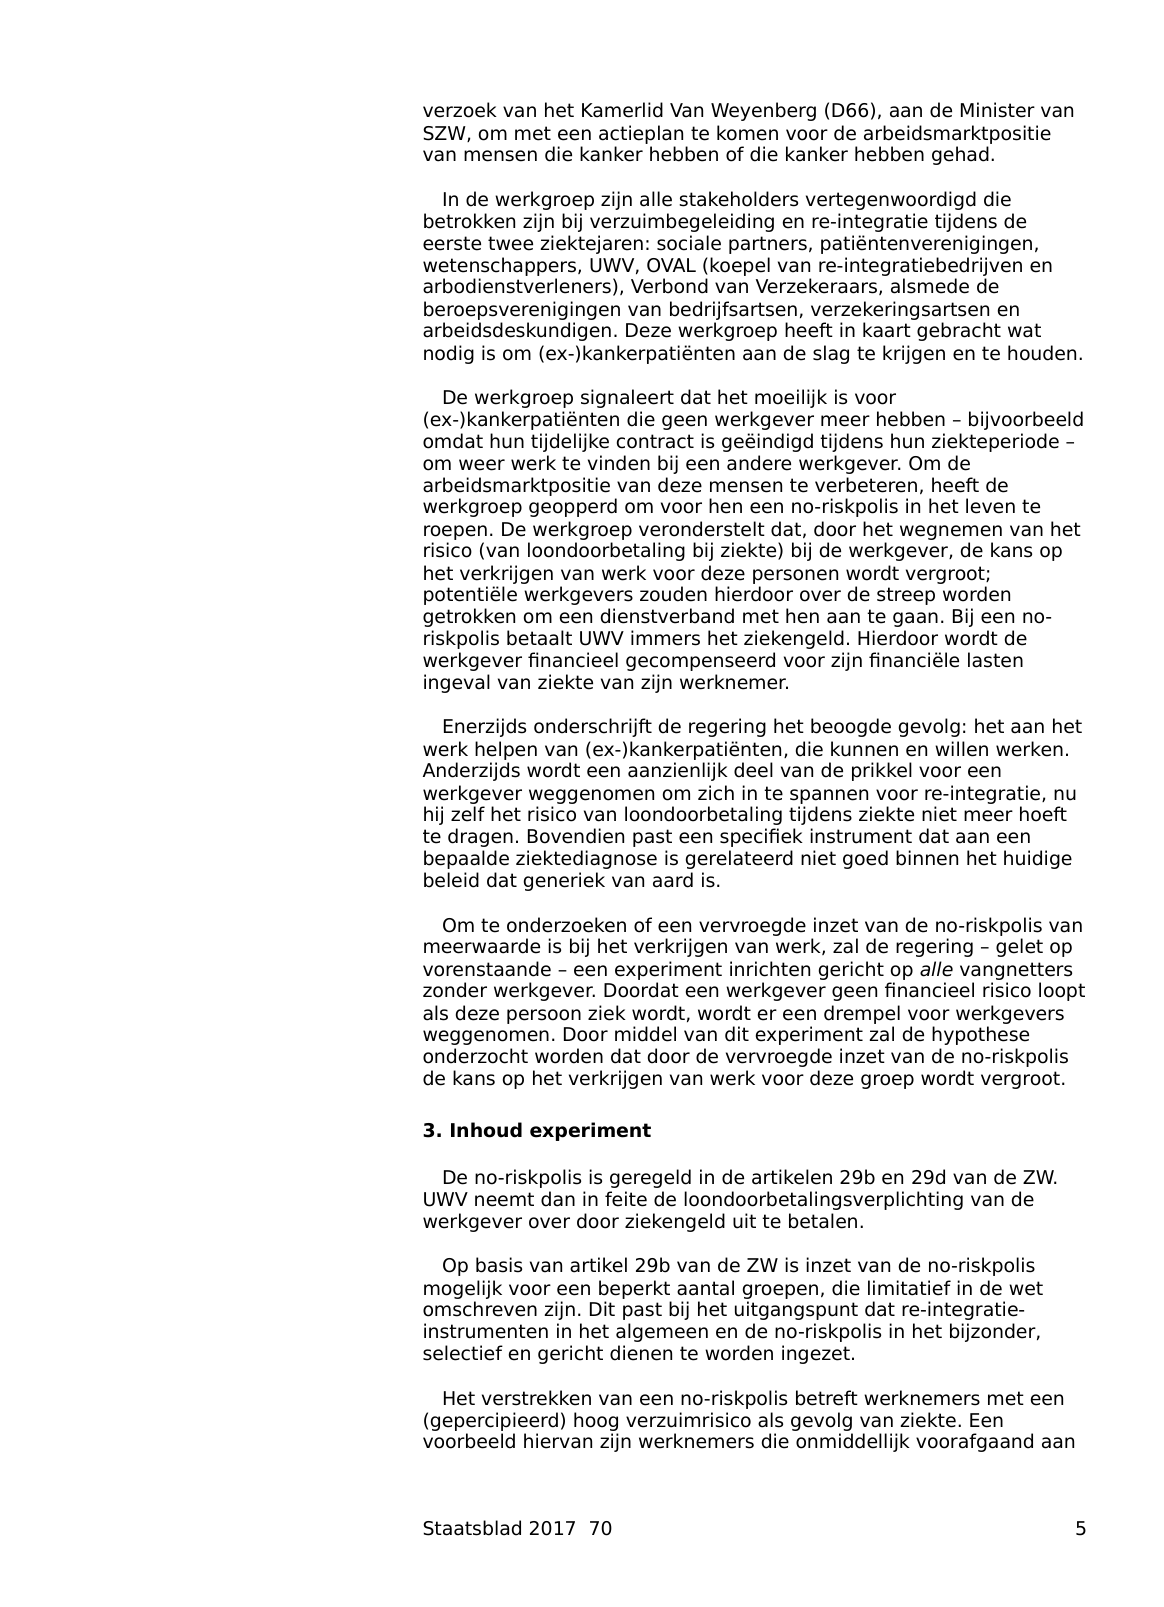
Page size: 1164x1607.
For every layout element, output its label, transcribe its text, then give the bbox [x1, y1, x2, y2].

text verzoek van het Kamerlid Van Weyenberg (D66), aan de Minister van SZW, om met een actieplan te komen voor de arbeidsmarktpositie van mensen die kanker hebben of die kanker hebben gehad. [422, 100, 1087, 166]
text De no-riskpolis is geregeld in de artikelen 29b en 29d van de ZW. UWV neemt dan in feite de loondoorbetalingsverplichting van de werkgever over door ziekengeld uit te betalen. [422, 1167, 1087, 1233]
text In de werkgroep zijn alle stakeholders vertegenwoordigd die betrokken zijn bij verzuimbegeleiding en re-integratie tijdens de eerste twee ziektejaren: sociale partners, patiëntenverenigingen, wetenschappers, UWV, OVAL (koepel van re-integratiebedrijven en arbodienstverleners), Verbond van Verzekeraars, alsmede de beroepsverenigingen van bedrijfsartsen, verzekeringsartsen en arbeidsdeskundigen. Deze werkgroep heeft in kaart gebracht wat nodig is om (ex-)kankerpatiënten aan de slag te krijgen en te houden. [422, 188, 1087, 364]
text Het verstrekken van een no-riskpolis betreft werknemers met een (gepercipieerd) hoog verzuimrisico als gevolg van ziekte. Een voorbeeld hiervan zijn werknemers die onmiddellijk voorafgaand aan [422, 1387, 1087, 1453]
text Om te onderzoeken of een vervroegde inzet van de no-riskpolis van meerwaarde is bij het verkrijgen van werk, zal de regering – gelet op vorenstaande – een experiment inrichten gericht op alle vangnetters zonder werkgever. Doordat een werkgever geen financieel risico loopt als deze persoon ziek wordt, wordt er een drempel voor werkgevers weggenomen. Door middel van dit experiment zal de hypothese onderzocht worden dat door de vervroegde inzet van de no-riskpolis de kans op het verkrijgen van werk voor deze groep wordt vergroot. [422, 914, 1087, 1090]
text Enerzijds onderschrijft de regering het beoogde gevolg: het aan het werk helpen van (ex-)kankerpatiënten, die kunnen en willen werken. Anderzijds wordt een aanzienlijk deel van de prikkel voor een werkgever weggenomen om zich in te spannen voor re-integratie, nu hij zelf het risico van loondoorbetaling tijdens ziekte niet meer hoeft te dragen. Bovendien past een specifiek instrument dat aan een bepaalde ziektediagnose is gerelateerd niet goed binnen het huidige beleid dat generiek van aard is. [422, 716, 1087, 892]
text Op basis van artikel 29b van de ZW is inzet van de no-riskpolis mogelijk voor een beperkt aantal groepen, die limitatief in de wet omschreven zijn. Dit past bij het uitgangspunt dat re-integratie-instrumenten in het algemeen en de no-riskpolis in het bijzonder, selectief en gericht dienen te worden ingezet. [422, 1255, 1087, 1365]
subtitle 3. Inhoud experiment [422, 1120, 1087, 1142]
text De werkgroep signaleert dat het moeilijk is voor (ex-)kankerpatiënten die geen werkgever meer hebben – bijvoorbeeld omdat hun tijdelijke contract is geëindigd tijdens hun ziekteperiode – om weer werk te vinden bij een andere werkgever. Om de arbeidsmarktpositie van deze mensen te verbeteren, heeft de werkgroep geopperd om voor hen een no-riskpolis in het leven te roepen. De werkgroep veronderstelt dat, door het wegnemen van het risico (van loondoorbetaling bij ziekte) bij de werkgever, de kans op het verkrijgen van werk voor deze personen wordt vergroot; potentiële werkgevers zouden hierdoor over de streep worden getrokken om een dienstverband met hen aan te gaan. Bij een no-riskpolis betaalt UWV immers het ziekengeld. Hierdoor wordt de werkgever financieel gecompenseerd voor zijn financiële lasten ingeval van ziekte van zijn werknemer. [422, 387, 1087, 694]
